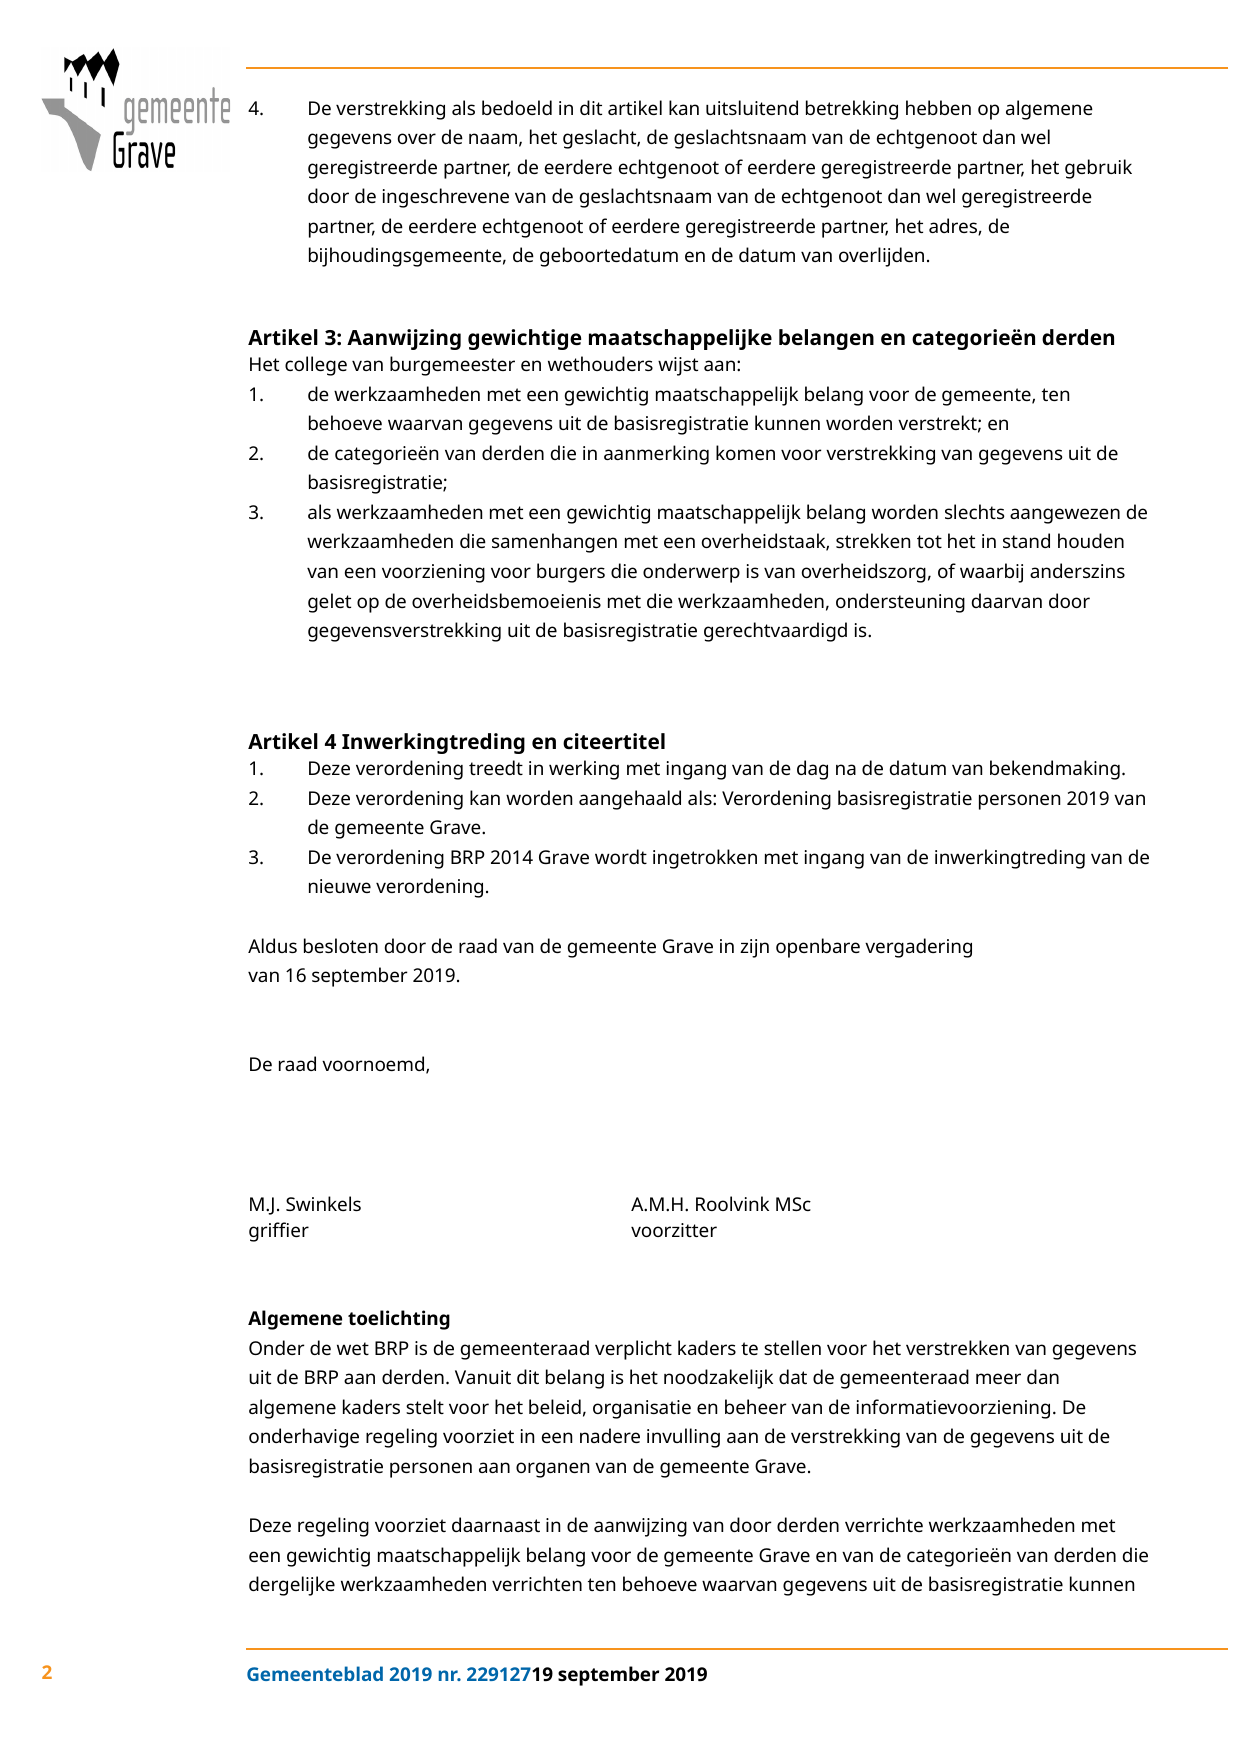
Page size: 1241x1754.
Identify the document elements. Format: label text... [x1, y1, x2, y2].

picture [41, 47, 231, 172]
list Deze verordening treedt in werking met ingang van de dag na de datum van bekendmaking. [248, 755, 1152, 781]
table_cell [631, 1077, 1152, 1192]
text Het college van burgemeester en wethouders wijst aan: [248, 351, 1152, 377]
list Deze verordening kan worden aangehaald als: Verordening basisregistratie personen 2019 van de gemeente Grave. [248, 785, 1152, 840]
table_header [631, 1051, 1152, 1077]
text Aldus besloten door de raad van de gemeente Grave in zijn openbare vergadering [248, 933, 1152, 959]
text Artikel 4 Inwerkingtreding en citeertitel [248, 727, 1152, 755]
table_cell voorzitter [631, 1217, 1152, 1243]
list de categorieën van derden die in aanmerking komen voor verstrekking van gegevens uit de basisregistratie; [248, 440, 1152, 495]
list De verstrekking als bedoeld in dit artikel kan uitsluitend betrekking hebben op algemene gegevens over de naam, het geslacht, de geslachtsnaam van de echtgenoot dan wel geregistreerde partner, de eerdere echtgenoot of eerdere geregistreerde partner, het gebruik door de ingeschrevene van de geslachtsnaam van de echtgenoot dan wel geregistreerde partner, de eerdere echtgenoot of eerdere geregistreerde partner, het adres, de bijhoudingsgemeente, de geboortedatum en de datum van overlijden. [248, 95, 1152, 268]
list als werkzaamheden met een gewichtig maatschappelijk belang worden slechts aangewezen de werkzaamheden die samenhangen met een overheidstaak, strekken tot het in stand houden van een voorziening voor burgers die onderwerp is van overheidszorg, of waarbij anderszins gelet op de overheidsbemoeienis met die werkzaamheden, ondersteuning daarvan door gegevensverstrekking uit de basisregistratie gerechtvaardigd is. [248, 499, 1152, 643]
table_header De raad voornoemd, [248, 1051, 631, 1077]
text Algemene toelichting [248, 1305, 1152, 1331]
table_cell M.J. Swinkels [248, 1192, 631, 1217]
list de werkzaamheden met een gewichtig maatschappelijk belang voor de gemeente, ten behoeve waarvan gegevens uit de basisregistratie kunnen worden verstrekt; en [248, 381, 1152, 436]
text van 16 september 2019. [248, 962, 1152, 988]
table_cell [248, 1077, 631, 1192]
list De verordening BRP 2014 Grave wordt ingetrokken met ingang van de inwerkingtreding van de nieuwe verordening. [248, 844, 1152, 899]
table_cell griffier [248, 1217, 631, 1243]
text Deze regeling voorziet daarnaast in de aanwijzing van door derden verrichte werkzaamheden met een gewichtig maatschappelijk belang voor de gemeente Grave en van de categorieën van derden die dergelijke werkzaamheden verrichten ten behoeve waarvan gegevens uit de basisregistratie kunnen [248, 1512, 1152, 1597]
text Artikel 3: Aanwijzing gewichtige maatschappelijke belangen en categorieën derden [248, 323, 1152, 351]
text Onder de wet BRP is de gemeenteraad verplicht kaders te stellen voor het verstrekken van gegevens uit de BRP aan derden. Vanuit dit belang is het noodzakelijk dat de gemeenteraad meer dan algemene kaders stelt voor het beleid, organisatie en beheer van de informatievoorziening. De onderhavige regeling voorziet in een nadere invulling aan de verstrekking van de gegevens uit de basisregistratie personen aan organen van de gemeente Grave. [248, 1335, 1152, 1479]
table_cell A.M.H. Roolvink MSc [631, 1192, 1152, 1217]
